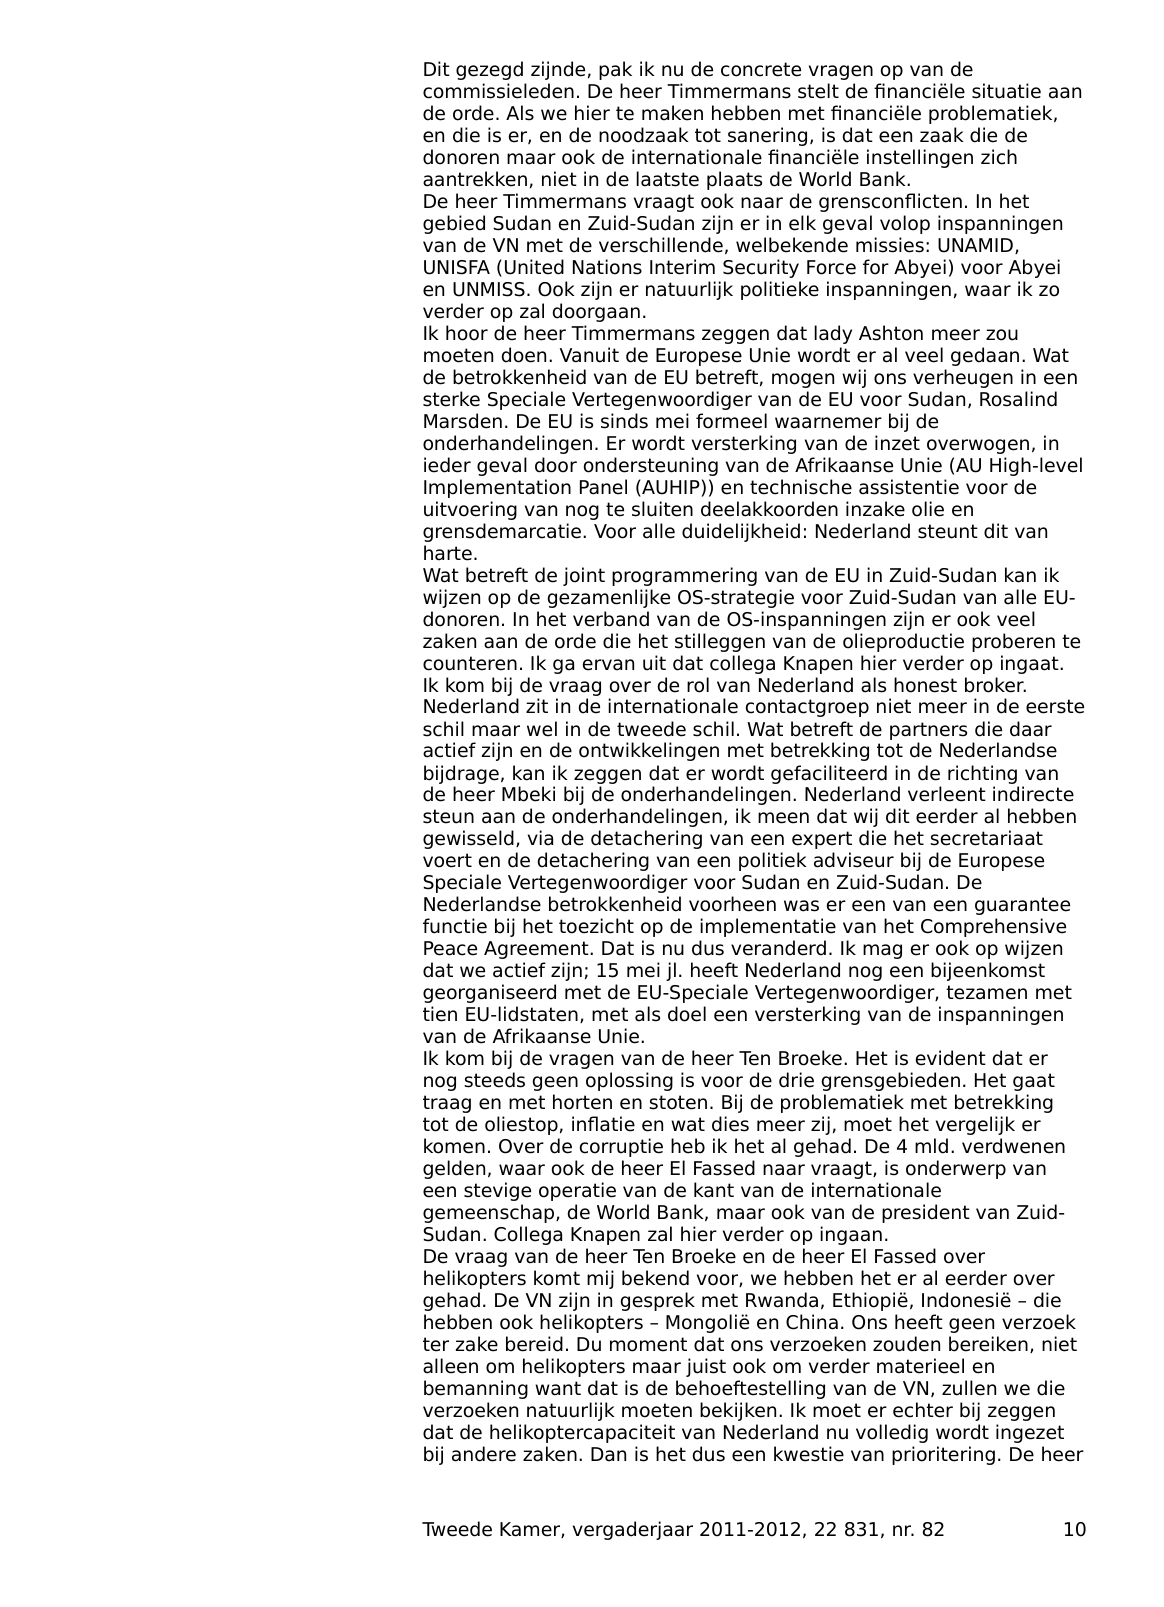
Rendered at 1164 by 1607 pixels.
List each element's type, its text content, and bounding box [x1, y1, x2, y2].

text Ik hoor de heer Timmermans zeggen dat lady Ashton meer zou moeten doen. Vanuit de Europese Unie wordt er al veel gedaan. Wat de betrokkenheid van de EU betreft, mogen wij ons verheugen in een sterke Speciale Vertegenwoordiger van de EU voor Sudan, Rosalind Marsden. De EU is sinds mei formeel waarnemer bij de onderhandelingen. Er wordt versterking van de inzet overwogen, in ieder geval door ondersteuning van de Afrikaanse Unie (AU High-level Implementation Panel (AUHIP)) en technische assistentie voor de uitvoering van nog te sluiten deelakkoorden inzake olie en grensdemarcatie. Voor alle duidelijkheid: Nederland steunt dit van harte. [422, 323, 1087, 564]
text Ik kom bij de vragen van de heer Ten Broeke. Het is evident dat er nog steeds geen oplossing is voor de drie grensgebieden. Het gaat traag en met horten en stoten. Bij de problematiek met betrekking tot de oliestop, inflatie en wat dies meer zij, moet het vergelijk er komen. Over de corruptie heb ik het al gehad. De 4 mld. verdwenen gelden, waar ook de heer El Fassed naar vraagt, is onderwerp van een stevige operatie van de kant van de internationale gemeenschap, de World Bank, maar ook van de president van Zuid-Sudan. Collega Knapen zal hier verder op ingaan. [422, 1048, 1087, 1246]
text Dit gezegd zijnde, pak ik nu de concrete vragen op van de commissieleden. De heer Timmermans stelt de financiële situatie aan de orde. Als we hier te maken hebben met financiële problematiek, en die is er, en de noodzaak tot sanering, is dat een zaak die de donoren maar ook de internationale financiële instellingen zich aantrekken, niet in de laatste plaats de World Bank. [422, 59, 1087, 191]
text Ik kom bij de vraag over de rol van Nederland als honest broker. Nederland zit in de internationale contactgroep niet meer in de eerste schil maar wel in de tweede schil. Wat betreft de partners die daar actief zijn en de ontwikkelingen met betrekking tot de Nederlandse bijdrage, kan ik zeggen dat er wordt gefaciliteerd in de richting van de heer Mbeki bij de onderhandelingen. Nederland verleent indirecte steun aan de onderhandelingen, ik meen dat wij dit eerder al hebben gewisseld, via de detachering van een expert die het secretariaat voert en de detachering van een politiek adviseur bij de Europese Speciale Vertegenwoordiger voor Sudan en Zuid-Sudan. De Nederlandse betrokkenheid voorheen was er een van een guarantee functie bij het toezicht op de implementatie van het Comprehensive Peace Agreement. Dat is nu dus veranderd. Ik mag er ook op wijzen dat we actief zijn; 15 mei jl. heeft Nederland nog een bijeenkomst georganiseerd met de EU-Speciale Vertegenwoordiger, tezamen met tien EU-lidstaten, met als doel een versterking van de inspanningen van de Afrikaanse Unie. [422, 674, 1087, 1048]
text De heer Timmermans vraagt ook naar de grensconflicten. In het gebied Sudan en Zuid-Sudan zijn er in elk geval volop inspanningen van de VN met de verschillende, welbekende missies: UNAMID, UNISFA (United Nations Interim Security Force for Abyei) voor Abyei en UNMISS. Ook zijn er natuurlijk politieke inspanningen, waar ik zo verder op zal doorgaan. [422, 191, 1087, 323]
text Wat betreft de joint programmering van de EU in Zuid-Sudan kan ik wijzen op de gezamenlijke OS-strategie voor Zuid-Sudan van alle EU-donoren. In het verband van de OS-inspanningen zijn er ook veel zaken aan de orde die het stilleggen van de olieproductie proberen te counteren. Ik ga ervan uit dat collega Knapen hier verder op ingaat. [422, 564, 1087, 674]
text De vraag van de heer Ten Broeke en de heer El Fassed over helikopters komt mij bekend voor, we hebben het er al eerder over gehad. De VN zijn in gesprek met Rwanda, Ethiopië, Indonesië – die hebben ook helikopters – Mongolië en China. Ons heeft geen verzoek ter zake bereid. Du moment dat ons verzoeken zouden bereiken, niet alleen om helikopters maar juist ook om verder materieel en bemanning want dat is de behoeftestelling van de VN, zullen we die verzoeken natuurlijk moeten bekijken. Ik moet er echter bij zeggen dat de helikoptercapaciteit van Nederland nu volledig wordt ingezet bij andere zaken. Dan is het dus een kwestie van prioritering. De heer [422, 1246, 1087, 1466]
